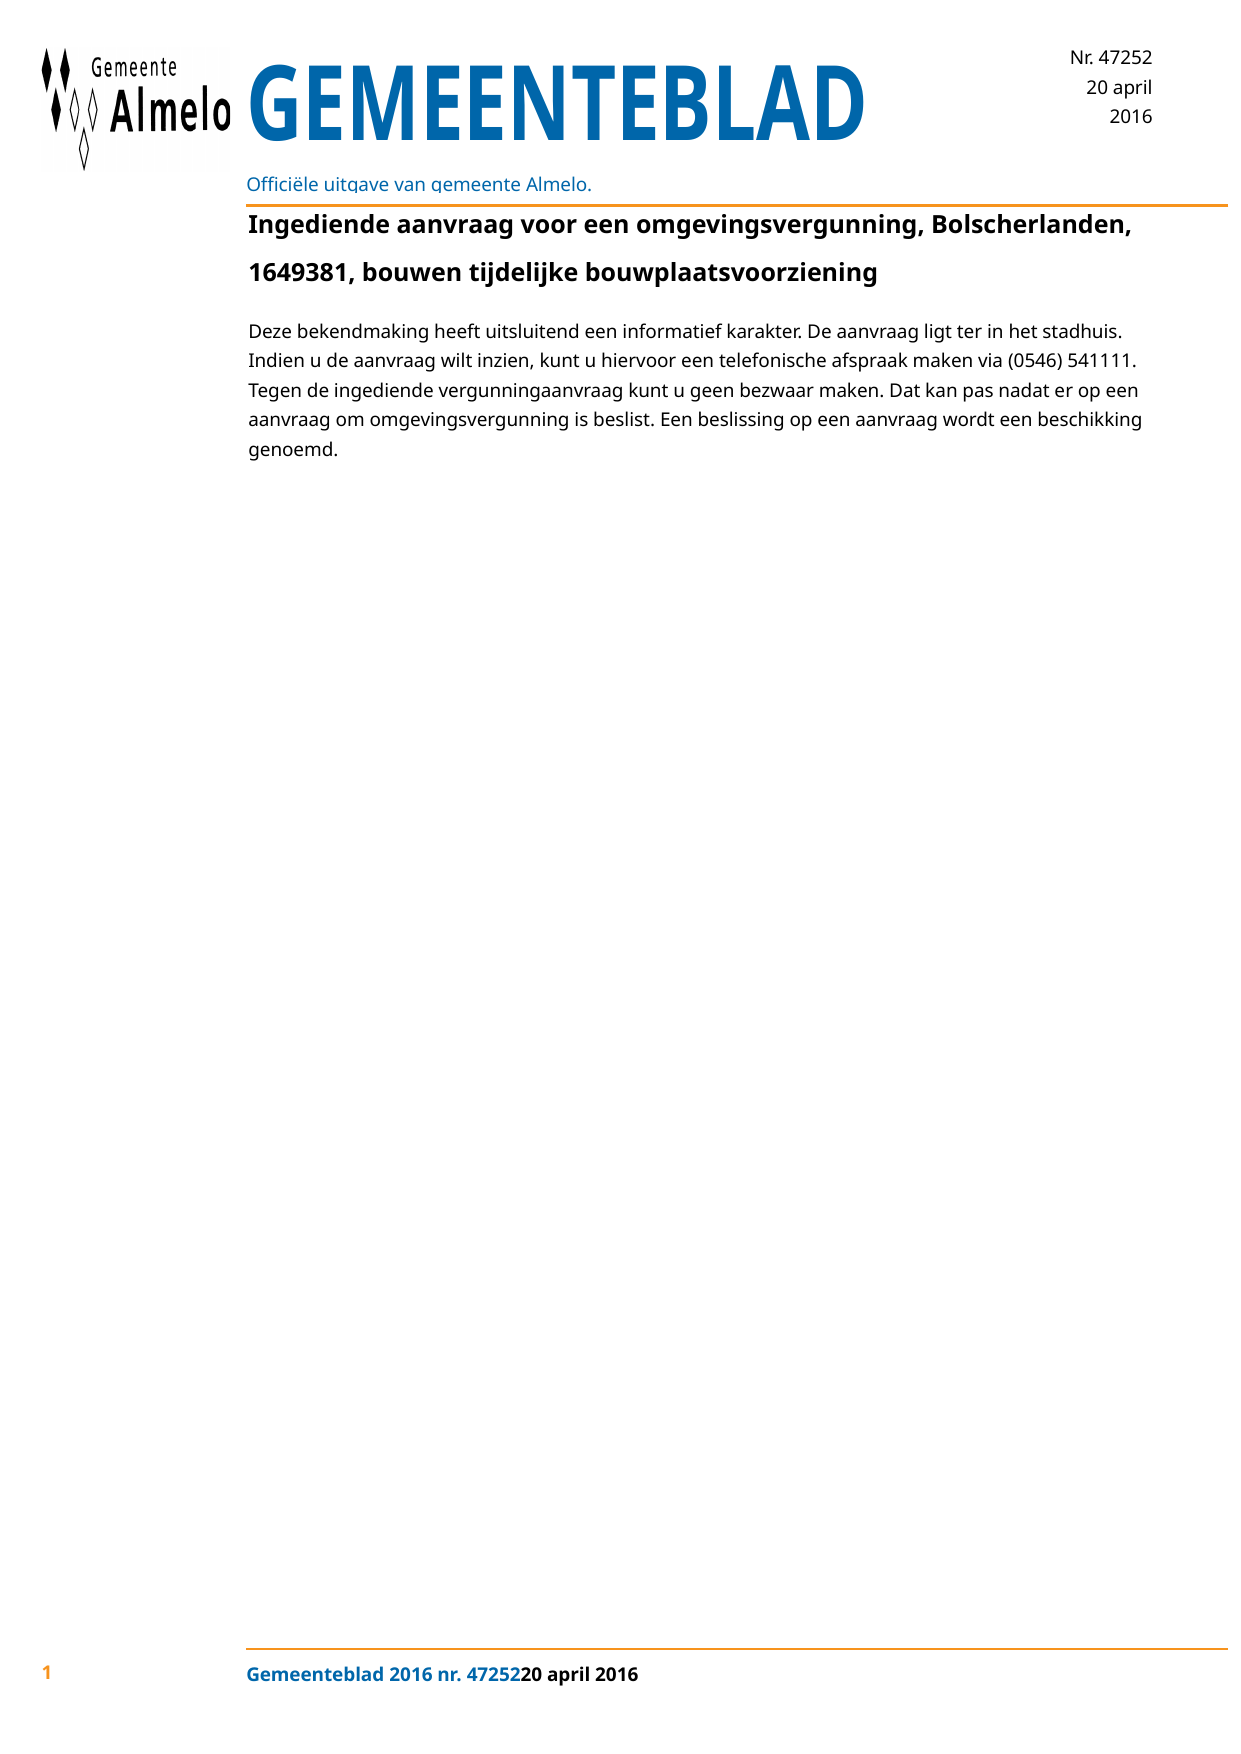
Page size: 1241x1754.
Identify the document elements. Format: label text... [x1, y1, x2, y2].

text Ingediende aanvraag voor een omgevingsvergunning, Bolscherlanden, 1649381, bouwen tijdelijke bouwplaatsvoorziening [248, 207, 1152, 288]
text Deze bekendmaking heeft uitsluitend een informatief karakter. De aanvraag ligt ter in het stadhuis. Indien u de aanvraag wilt inzien, kunt u hiervoor een telefonische afspraak maken via (0546) 541111. Tegen de ingediende vergunningaanvraag kunt u geen bezwaar maken. Dat kan pas nadat er op een aanvraag om omgevingsvergunning is beslist. Een beslissing op een aanvraag wordt een beschikking genoemd. [248, 318, 1152, 462]
picture [41, 47, 231, 172]
